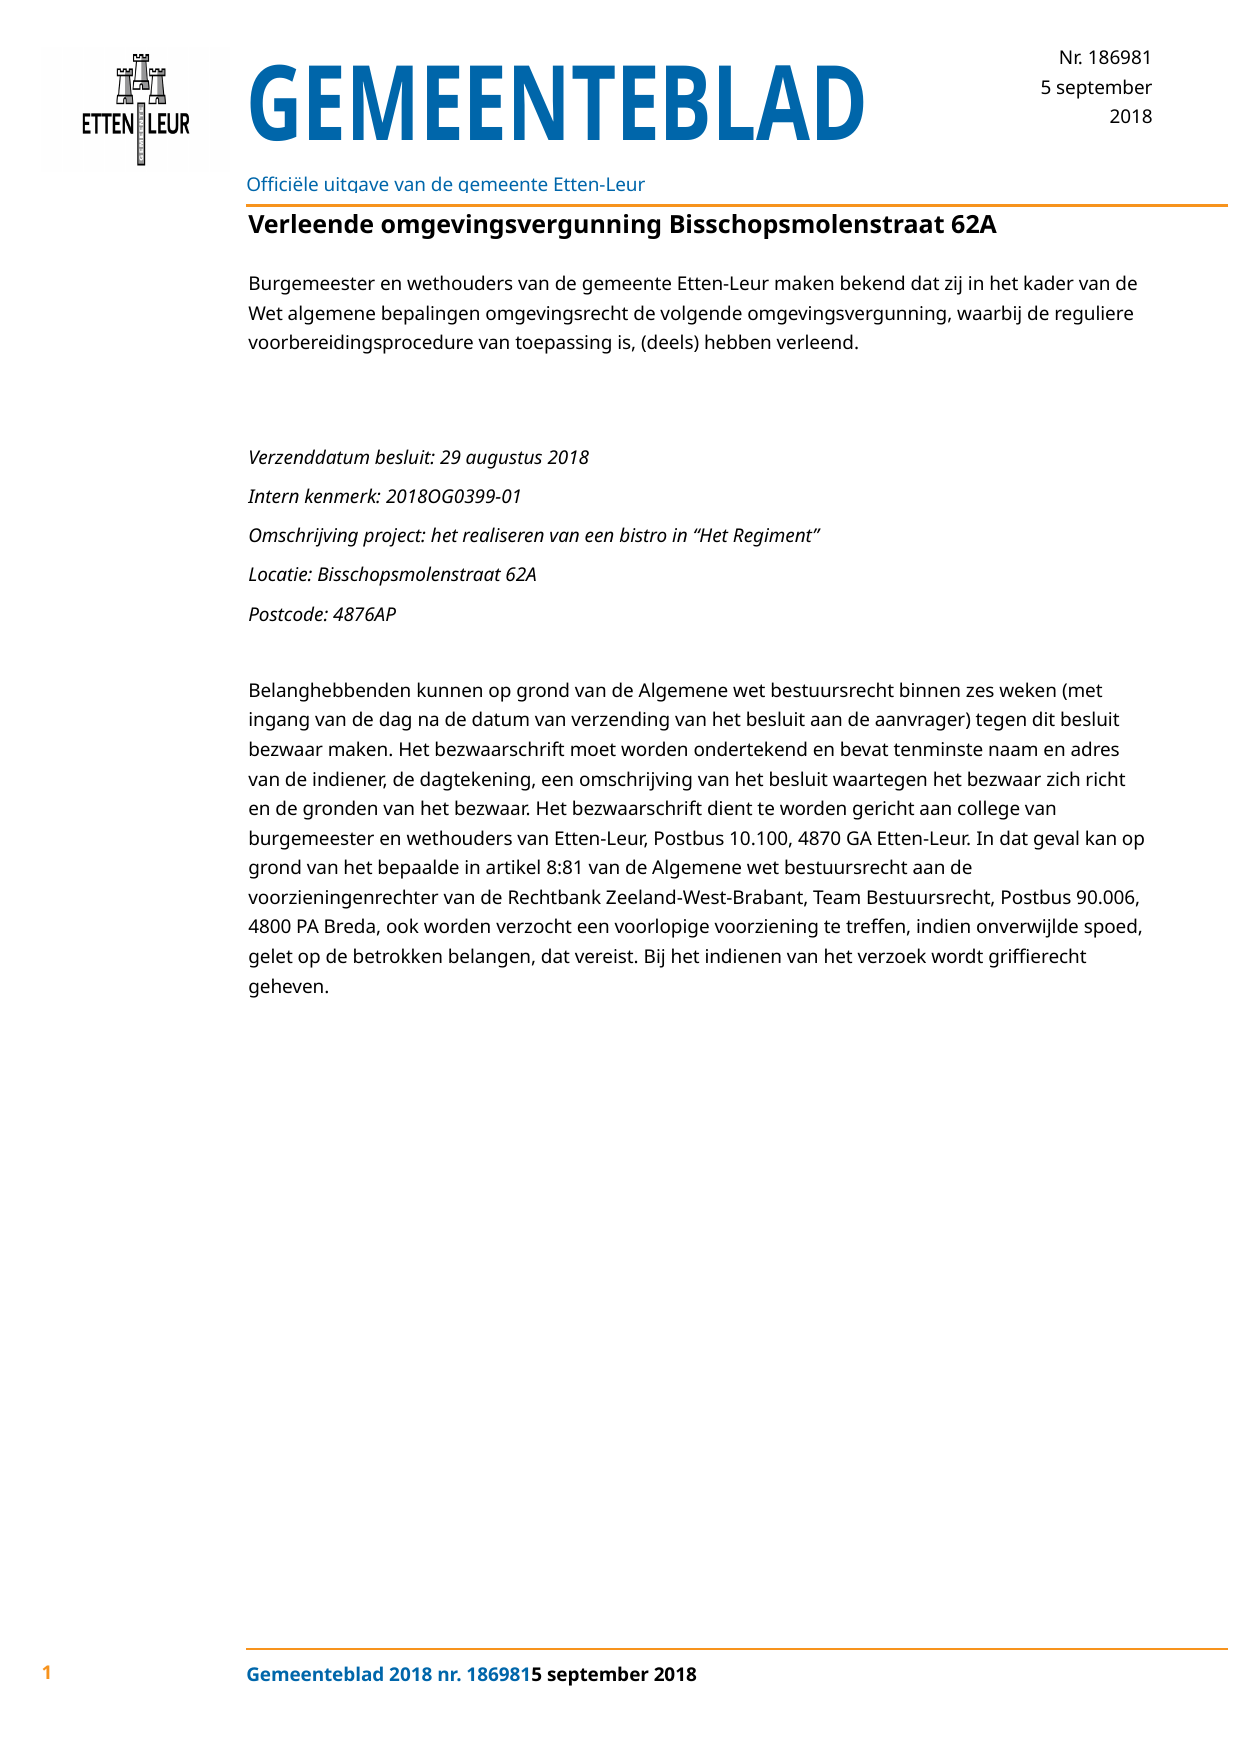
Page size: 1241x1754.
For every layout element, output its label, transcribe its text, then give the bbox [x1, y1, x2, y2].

text Belanghebbenden kunnen op grond van de Algemene wet bestuursrecht binnen zes weken (met ingang van de dag na de datum van verzending van het besluit aan de aanvrager) tegen dit besluit bezwaar maken. Het bezwaarschrift moet worden ondertekend en bevat tenminste naam en adres van de indiener, de dagtekening, een omschrijving van het besluit waartegen het bezwaar zich richt en de gronden van het bezwaar. Het bezwaarschrift dient te worden gericht aan college van burgemeester en wethouders van Etten-Leur, Postbus 10.100, 4870 GA Etten-Leur. In dat geval kan op grond van het bepaalde in artikel 8:81 van de Algemene wet bestuursrecht aan de voorzieningenrechter van de Rechtbank Zeeland-West-Brabant, Team Bestuursrecht, Postbus 90.006, 4800 PA Breda, ook worden verzocht een voorlopige voorziening te treffen, indien onverwijlde spoed, gelet op de betrokken belangen, dat vereist. Bij het indienen van het verzoek wordt griffierecht geheven. [248, 677, 1152, 999]
text Intern kenmerk: 2018OG0399-01 [248, 483, 1152, 509]
text Verzenddatum besluit: 29 augustus 2018 [248, 444, 1152, 469]
text Burgemeester en wethouders van de gemeente Etten-Leur maken bekend dat zij in het kader van de Wet algemene bepalingen omgevingsrecht de volgende omgevingsvergunning, waarbij de reguliere voorbereidingsprocedure van toepassing is, (deels) hebben verleend. [248, 270, 1152, 355]
text Locatie: Bisschopsmolenstraat 62A [248, 562, 1152, 587]
picture [41, 47, 231, 172]
text Omschrijving project: het realiseren van een bistro in “Het Regiment” [248, 522, 1152, 548]
text Verleende omgevingsvergunning Bisschopsmolenstraat 62A [248, 207, 1152, 241]
text Postcode: 4876AP [248, 601, 1152, 627]
